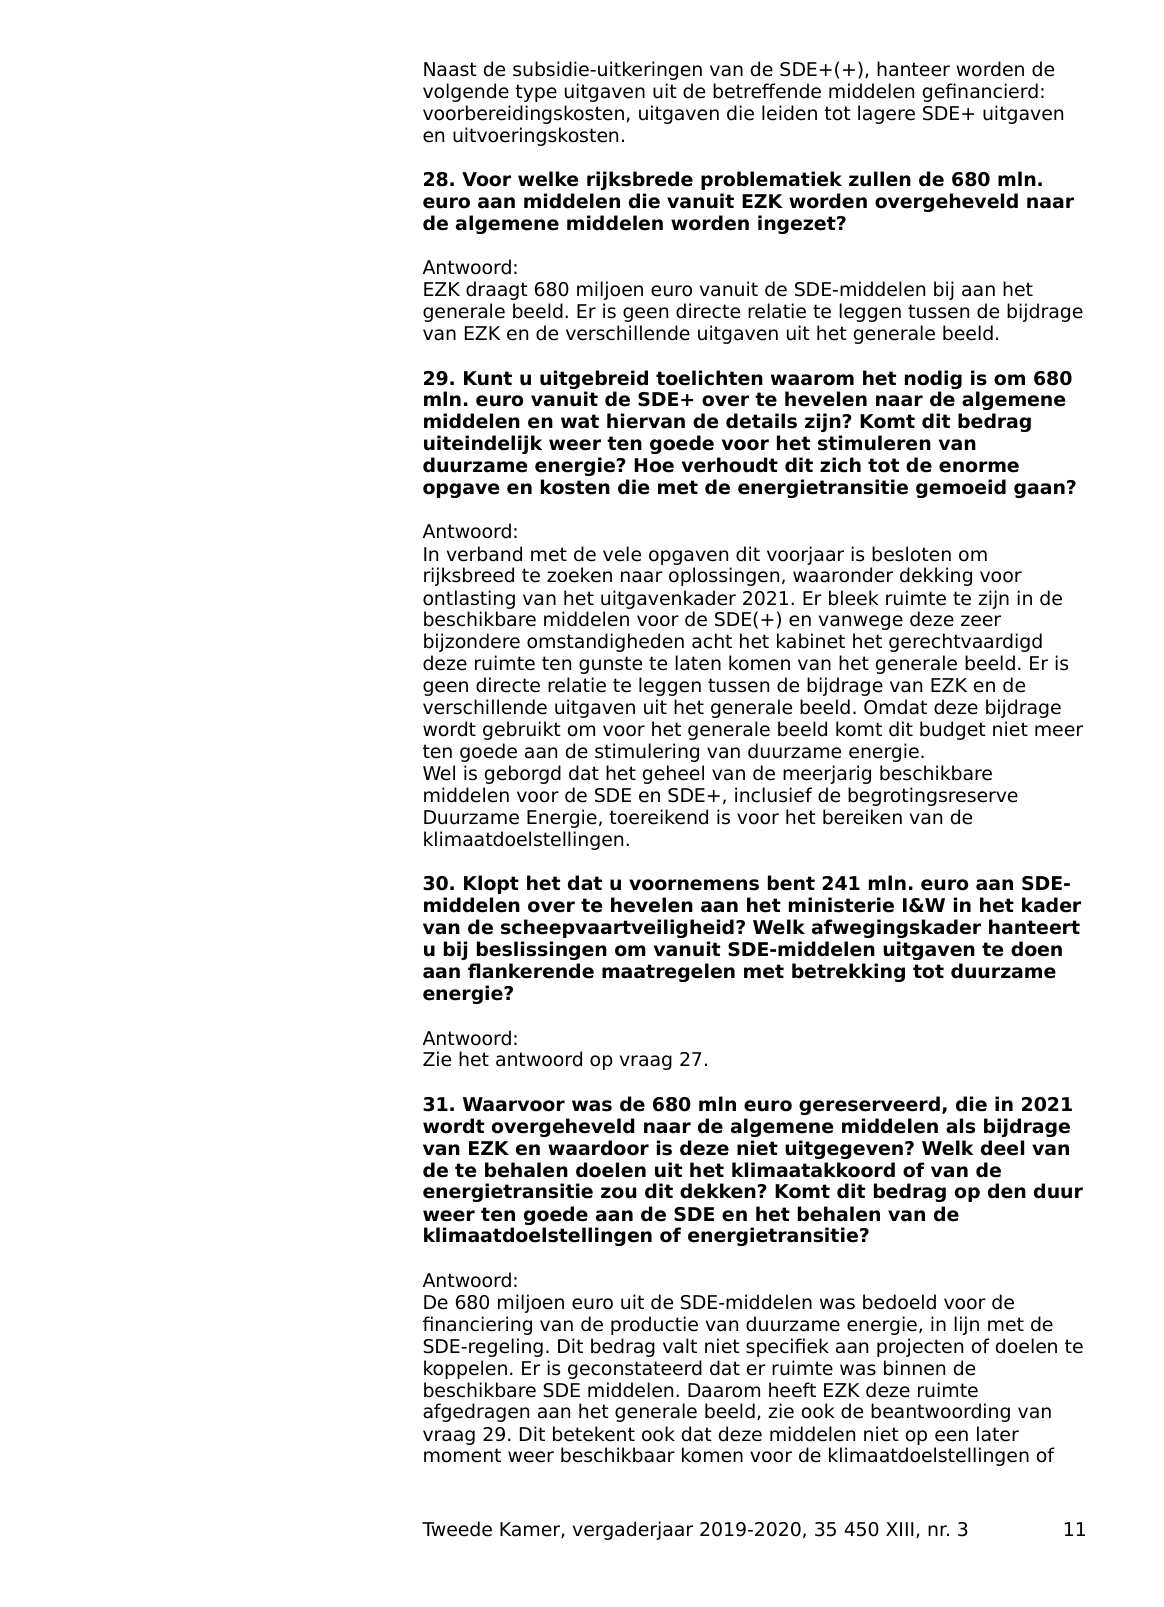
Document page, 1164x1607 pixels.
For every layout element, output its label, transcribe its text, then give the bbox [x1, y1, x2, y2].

text Antwoord: [422, 257, 1087, 279]
subtitle 29. Kunt u uitgebreid toelichten waarom het nodig is om 680 mln. euro vanuit de SDE+ over te hevelen naar de algemene middelen en wat hiervan de details zijn? Komt dit bedrag uiteindelijk weer ten goede voor het stimuleren van duurzame energie? Hoe verhoudt dit zich tot de enorme opgave en kosten die met de energietransitie gemoeid gaan? [422, 367, 1087, 499]
text De 680 miljoen euro uit de SDE-middelen was bedoeld voor de financiering van de productie van duurzame energie, in lijn met de SDE-regeling. Dit bedrag valt niet specifiek aan projecten of doelen te koppelen. Er is geconstateerd dat er ruimte was binnen de beschikbare SDE middelen. Daarom heeft EZK deze ruimte afgedragen aan het generale beeld, zie ook de beantwoording van vraag 29. Dit betekent ook dat deze middelen niet op een later moment weer beschikbaar komen voor de klimaatdoelstellingen of [422, 1292, 1087, 1467]
text EZK draagt 680 miljoen euro vanuit de SDE-middelen bij aan het generale beeld. Er is geen directe relatie te leggen tussen de bijdrage van EZK en de verschillende uitgaven uit het generale beeld. [422, 279, 1087, 345]
text Wel is geborgd dat het geheel van de meerjarig beschikbare middelen voor de SDE en SDE+, inclusief de begrotingsreserve Duurzame Energie, toereikend is voor het bereiken van de klimaatdoelstellingen. [422, 763, 1087, 851]
subtitle 28. Voor welke rijksbrede problematiek zullen de 680 mln. euro aan middelen die vanuit EZK worden overgeheveld naar de algemene middelen worden ingezet? [422, 169, 1087, 235]
text Antwoord: [422, 1269, 1087, 1292]
text Zie het antwoord op vraag 27. [422, 1049, 1087, 1071]
text Antwoord: [422, 1027, 1087, 1049]
text In verband met de vele opgaven dit voorjaar is besloten om rijksbreed te zoeken naar oplossingen, waaronder dekking voor ontlasting van het uitgavenkader 2021. Er bleek ruimte te zijn in de beschikbare middelen voor de SDE(+) en vanwege deze zeer bijzondere omstandigheden acht het kabinet het gerechtvaardigd deze ruimte ten gunste te laten komen van het generale beeld. Er is geen directe relatie te leggen tussen de bijdrage van EZK en de verschillende uitgaven uit het generale beeld. Omdat deze bijdrage wordt gebruikt om voor het generale beeld komt dit budget niet meer ten goede aan de stimulering van duurzame energie. [422, 543, 1087, 763]
text Antwoord: [422, 521, 1087, 543]
subtitle 31. Waarvoor was de 680 mln euro gereserveerd, die in 2021 wordt overgeheveld naar de algemene middelen als bijdrage van EZK en waardoor is deze niet uitgegeven? Welk deel van de te behalen doelen uit het klimaatakkoord of van de energietransitie zou dit dekken? Komt dit bedrag op den duur weer ten goede aan de SDE en het behalen van de klimaatdoelstellingen of energietransitie? [422, 1093, 1087, 1247]
subtitle 30. Klopt het dat u voornemens bent 241 mln. euro aan SDE-middelen over te hevelen aan het ministerie I&W in het kader van de scheepvaartveiligheid? Welk afwegingskader hanteert u bij beslissingen om vanuit SDE-middelen uitgaven te doen aan flankerende maatregelen met betrekking tot duurzame energie? [422, 873, 1087, 1005]
text Naast de subsidie-uitkeringen van de SDE+(+), hanteer worden de volgende type uitgaven uit de betreffende middelen gefinancierd: voorbereidingskosten, uitgaven die leiden tot lagere SDE+ uitgaven en uitvoeringskosten. [422, 59, 1087, 147]
